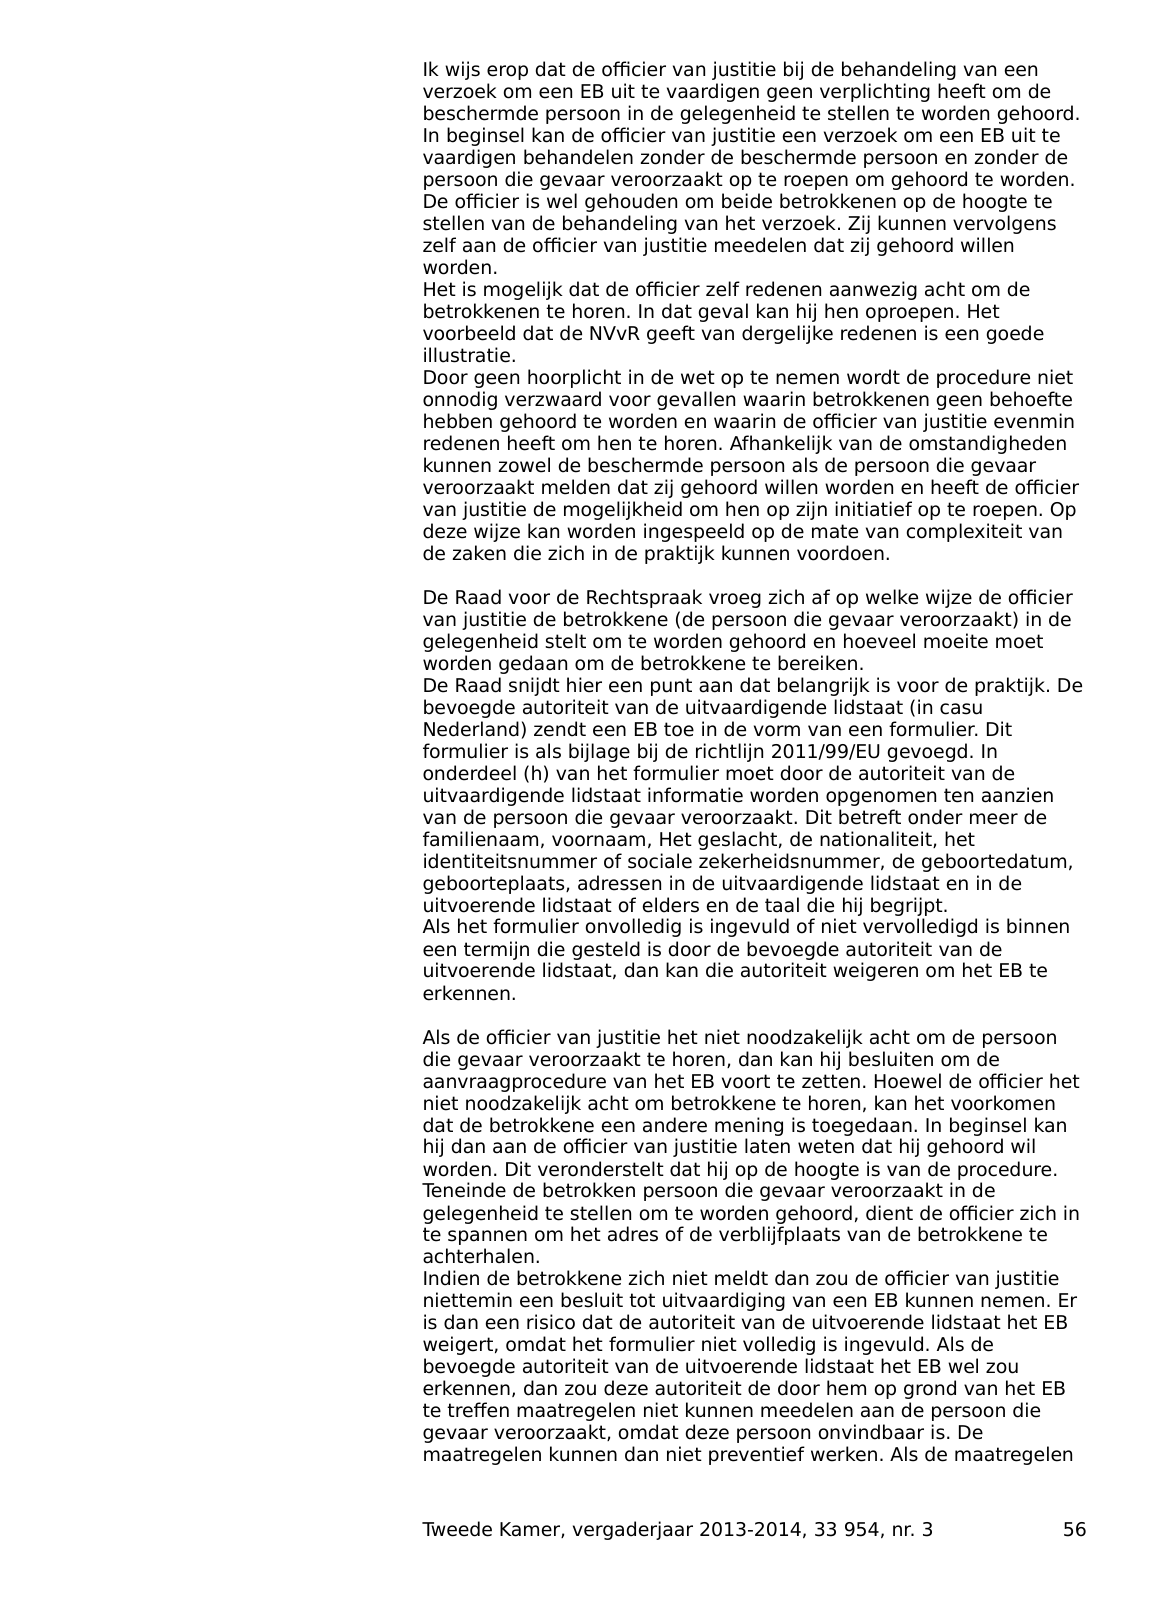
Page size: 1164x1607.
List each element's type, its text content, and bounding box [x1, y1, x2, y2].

text De Raad snijdt hier een punt aan dat belangrijk is voor de praktijk. De bevoegde autoriteit van de uitvaardigende lidstaat (in casu Nederland) zendt een EB toe in de vorm van een formulier. Dit formulier is als bijlage bij de richtlijn 2011/99/EU gevoegd. In onderdeel (h) van het formulier moet door de autoriteit van de uitvaardigende lidstaat informatie worden opgenomen ten aanzien van de persoon die gevaar veroorzaakt. Dit betreft onder meer de familienaam, voornaam, Het geslacht, de nationaliteit, het identiteitsnummer of sociale zekerheidsnummer, de geboortedatum, geboorteplaats, adressen in de uitvaardigende lidstaat en in de uitvoerende lidstaat of elders en de taal die hij begrijpt. [422, 675, 1087, 916]
text Door geen hoorplicht in de wet op te nemen wordt de procedure niet onnodig verzwaard voor gevallen waarin betrokkenen geen behoefte hebben gehoord te worden en waarin de officier van justitie evenmin redenen heeft om hen te horen. Afhankelijk van de omstandigheden kunnen zowel de beschermde persoon als de persoon die gevaar veroorzaakt melden dat zij gehoord willen worden en heeft de officier van justitie de mogelijkheid om hen op zijn initiatief op te roepen. Op deze wijze kan worden ingespeeld op de mate van complexiteit van de zaken die zich in de praktijk kunnen voordoen. [422, 367, 1087, 564]
text Als het formulier onvolledig is ingevuld of niet vervolledigd is binnen een termijn die gesteld is door de bevoegde autoriteit van de uitvoerende lidstaat, dan kan die autoriteit weigeren om het EB te erkennen. [422, 916, 1087, 1004]
text Ik wijs erop dat de officier van justitie bij de behandeling van een verzoek om een EB uit te vaardigen geen verplichting heeft om de beschermde persoon in de gelegenheid te stellen te worden gehoord. In beginsel kan de officier van justitie een verzoek om een EB uit te vaardigen behandelen zonder de beschermde persoon en zonder de persoon die gevaar veroorzaakt op te roepen om gehoord te worden. De officier is wel gehouden om beide betrokkenen op de hoogte te stellen van de behandeling van het verzoek. Zij kunnen vervolgens zelf aan de officier van justitie meedelen dat zij gehoord willen worden. [422, 59, 1087, 279]
text Het is mogelijk dat de officier zelf redenen aanwezig acht om de betrokkenen te horen. In dat geval kan hij hen oproepen. Het voorbeeld dat de NVvR geeft van dergelijke redenen is een goede illustratie. [422, 279, 1087, 367]
text Als de officier van justitie het niet noodzakelijk acht om de persoon die gevaar veroorzaakt te horen, dan kan hij besluiten om de aanvraagprocedure van het EB voort te zetten. Hoewel de officier het niet noodzakelijk acht om betrokkene te horen, kan het voorkomen dat de betrokkene een andere mening is toegedaan. In beginsel kan hij dan aan de officier van justitie laten weten dat hij gehoord wil worden. Dit veronderstelt dat hij op de hoogte is van de procedure. Teneinde de betrokken persoon die gevaar veroorzaakt in de gelegenheid te stellen om te worden gehoord, dient de officier zich in te spannen om het adres of de verblijfplaats van de betrokkene te achterhalen. [422, 1027, 1087, 1268]
text Indien de betrokkene zich niet meldt dan zou de officier van justitie niettemin een besluit tot uitvaardiging van een EB kunnen nemen. Er is dan een risico dat de autoriteit van de uitvoerende lidstaat het EB weigert, omdat het formulier niet volledig is ingevuld. Als de bevoegde autoriteit van de uitvoerende lidstaat het EB wel zou erkennen, dan zou deze autoriteit de door hem op grond van het EB te treffen maatregelen niet kunnen meedelen aan de persoon die gevaar veroorzaakt, omdat deze persoon onvindbaar is. De maatregelen kunnen dan niet preventief werken. Als de maatregelen [422, 1268, 1087, 1466]
text De Raad voor de Rechtspraak vroeg zich af op welke wijze de officier van justitie de betrokkene (de persoon die gevaar veroorzaakt) in de gelegenheid stelt om te worden gehoord en hoeveel moeite moet worden gedaan om de betrokkene te bereiken. [422, 587, 1087, 675]
